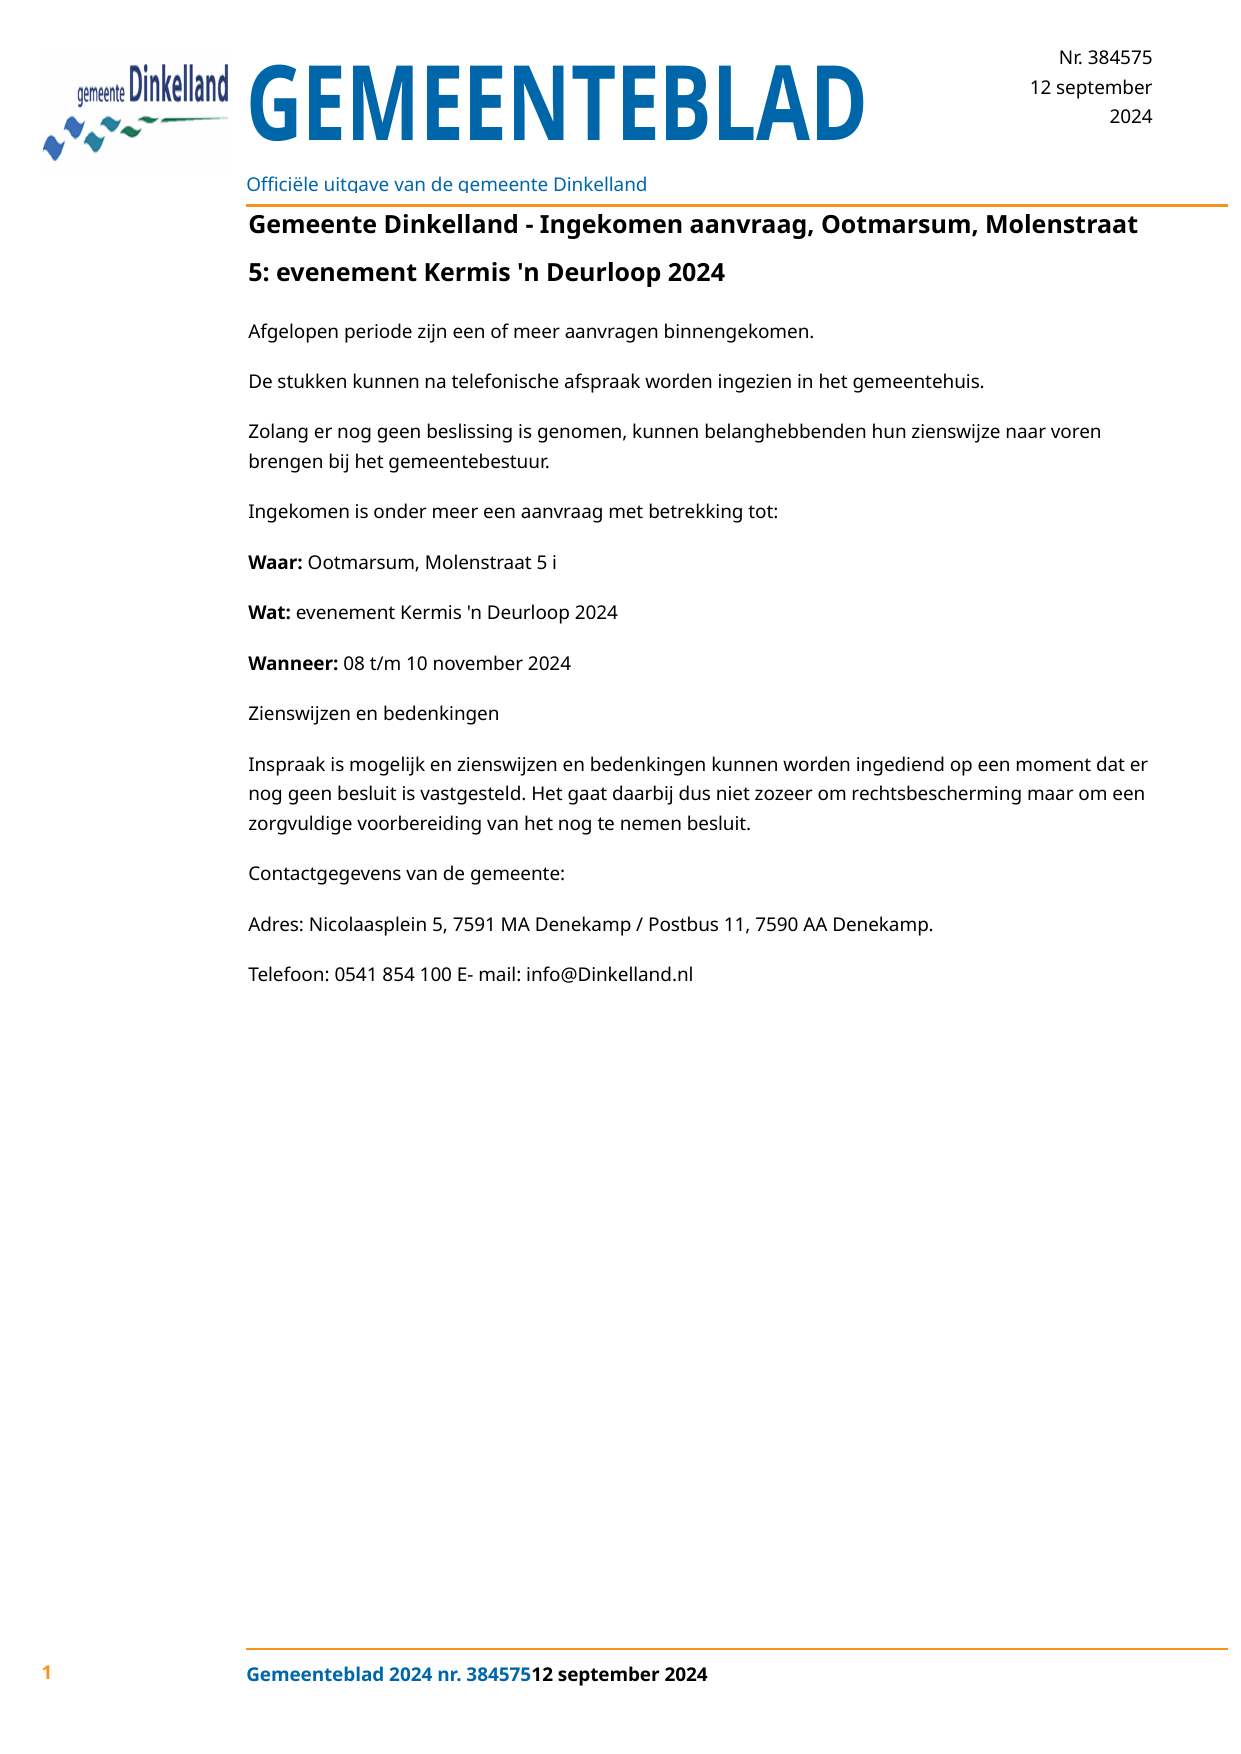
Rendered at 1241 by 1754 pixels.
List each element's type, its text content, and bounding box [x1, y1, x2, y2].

text Adres: Nicolaasplein 5, 7591 MA Denekamp / Postbus 11, 7590 AA Denekamp. [248, 911, 1152, 937]
text Zienswijzen en bedenkingen [248, 700, 1152, 726]
text Telefoon: 0541 854 100 E- mail: info@Dinkelland.nl [248, 961, 1152, 987]
text Zolang er nog geen beslissing is genomen, kunnen belanghebbenden hun zienswijze naar voren brengen bij het gemeentebestuur. [248, 419, 1152, 474]
text Afgelopen periode zijn een of meer aanvragen binnengekomen. [248, 318, 1152, 344]
text De stukken kunnen na telefonische afspraak worden ingezien in het gemeentehuis. [248, 368, 1152, 394]
text Inspraak is mogelijk en zienswijzen en bedenkingen kunnen worden ingediend op een moment dat er nog geen besluit is vastgesteld. Het gaat daarbij dus niet zozeer om rechtsbescherming maar om een zorgvuldige voorbereiding van het nog te nemen besluit. [248, 751, 1152, 836]
text Ingekomen is onder meer een aanvraag met betrekking tot: [248, 499, 1152, 524]
text Waar: Ootmarsum, Molenstraat 5 i [248, 549, 1152, 575]
text Contactgegevens van de gemeente: [248, 860, 1152, 886]
picture [41, 47, 231, 172]
text Wanneer: 08 t/m 10 november 2024 [248, 650, 1152, 676]
text Wat: evenement Kermis 'n Deurloop 2024 [248, 599, 1152, 625]
text Gemeente Dinkelland - Ingekomen aanvraag, Ootmarsum, Molenstraat 5: evenement Kermis 'n Deurloop 2024 [248, 207, 1152, 288]
